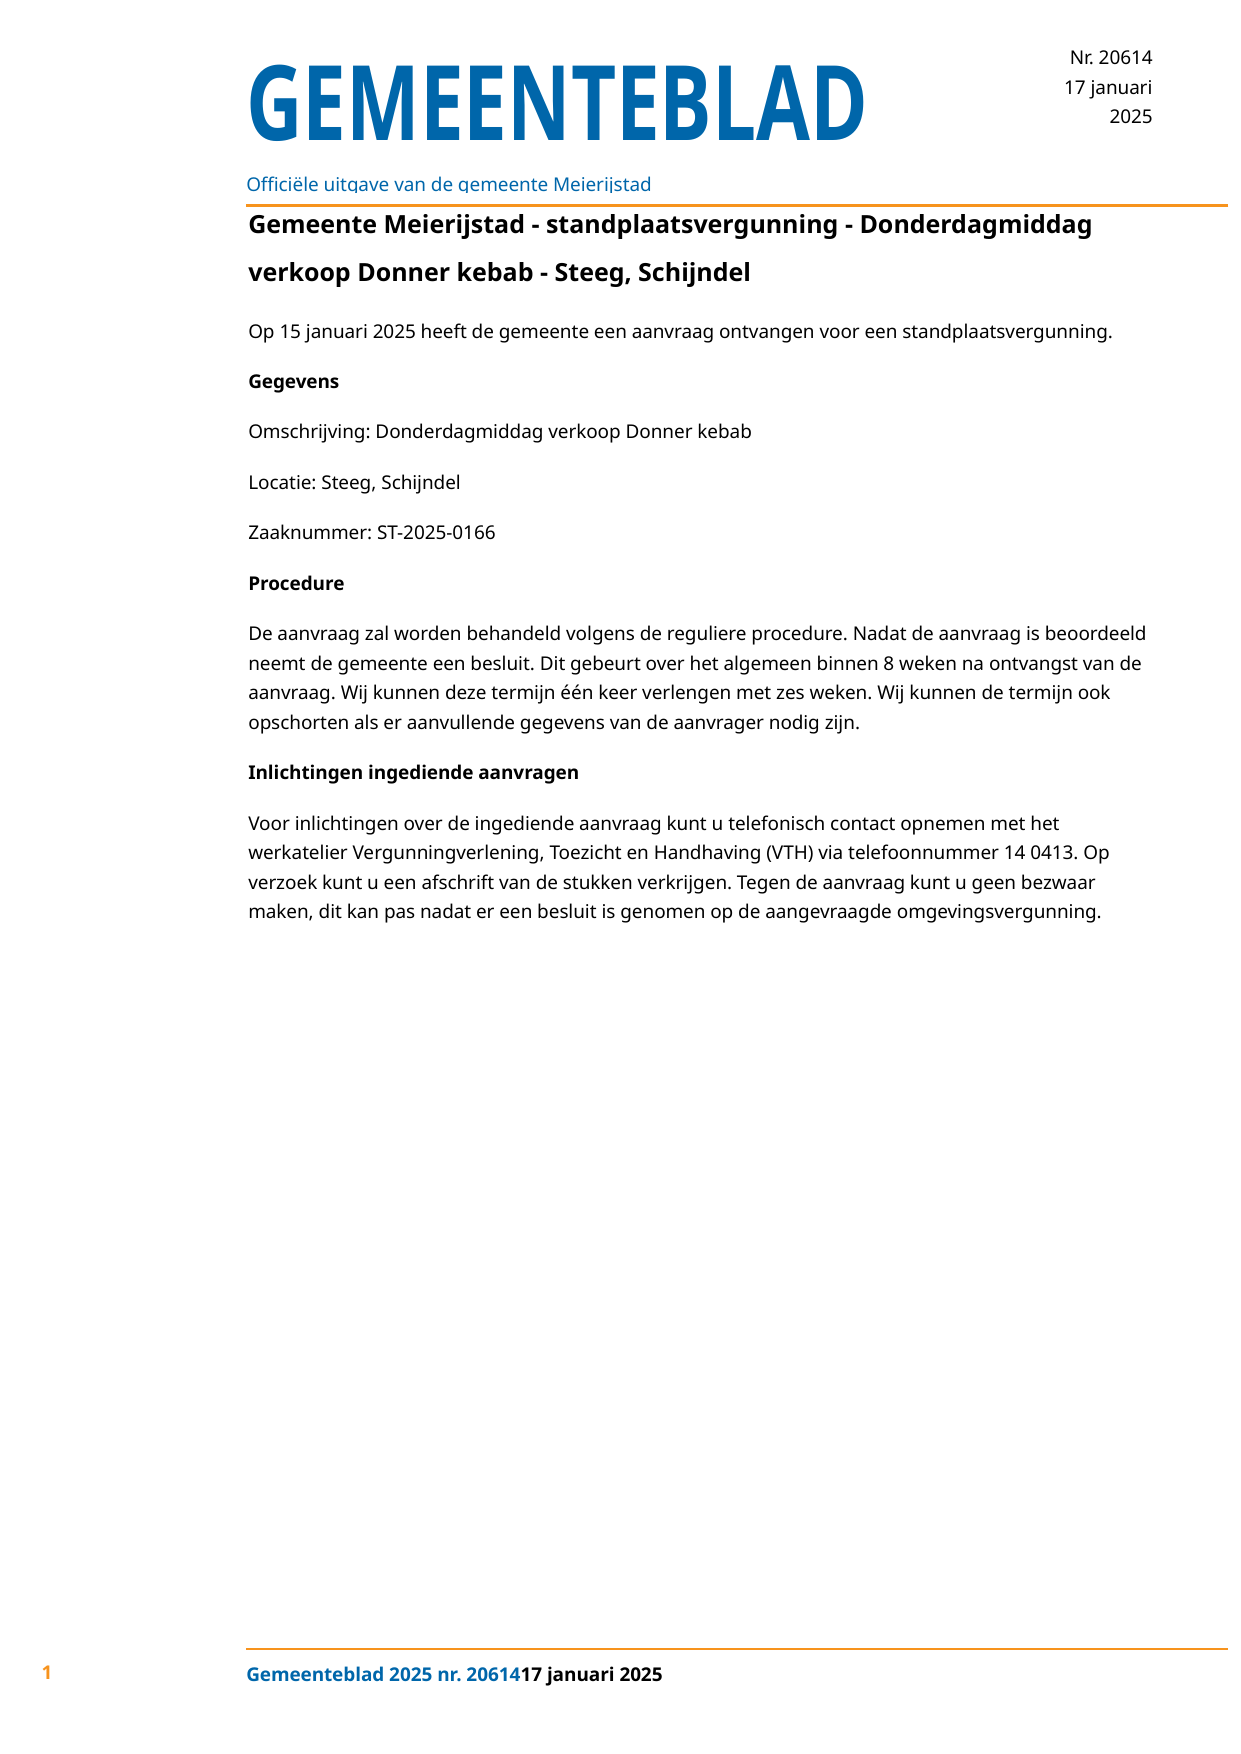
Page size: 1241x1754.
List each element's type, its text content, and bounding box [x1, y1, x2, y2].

text Voor inlichtingen over de ingediende aanvraag kunt u telefonisch contact opnemen met het werkatelier Vergunningverlening, Toezicht en Handhaving (VTH) via telefoonnummer 14 0413. Op verzoek kunt u een afschrift van de stukken verkrijgen. Tegen de aanvraag kunt u geen bezwaar maken, dit kan pas nadat er een besluit is genomen op de aangevraagde omgevingsvergunning. [248, 810, 1152, 924]
picture [41, 47, 231, 172]
text Locatie: Steeg, Schijndel [248, 469, 1152, 495]
text Gegevens [248, 368, 1152, 394]
text Gemeente Meierijstad - standplaatsvergunning - Donderdagmiddag verkoop Donner kebab - Steeg, Schijndel [248, 207, 1152, 288]
text Procedure [248, 570, 1152, 596]
text Inlichtingen ingediende aanvragen [248, 759, 1152, 785]
text Zaaknummer: ST-2025-0166 [248, 519, 1152, 545]
text Omschrijving: Donderdagmiddag verkoop Donner kebab [248, 419, 1152, 444]
text De aanvraag zal worden behandeld volgens de reguliere procedure. Nadat de aanvraag is beoordeeld neemt de gemeente een besluit. Dit gebeurt over het algemeen binnen 8 weken na ontvangst van de aanvraag. Wij kunnen deze termijn één keer verlengen met zes weken. Wij kunnen de termijn ook opschorten als er aanvullende gegevens van de aanvrager nodig zijn. [248, 620, 1152, 735]
text Op 15 januari 2025 heeft de gemeente een aanvraag ontvangen voor een standplaatsvergunning. [248, 318, 1152, 344]
